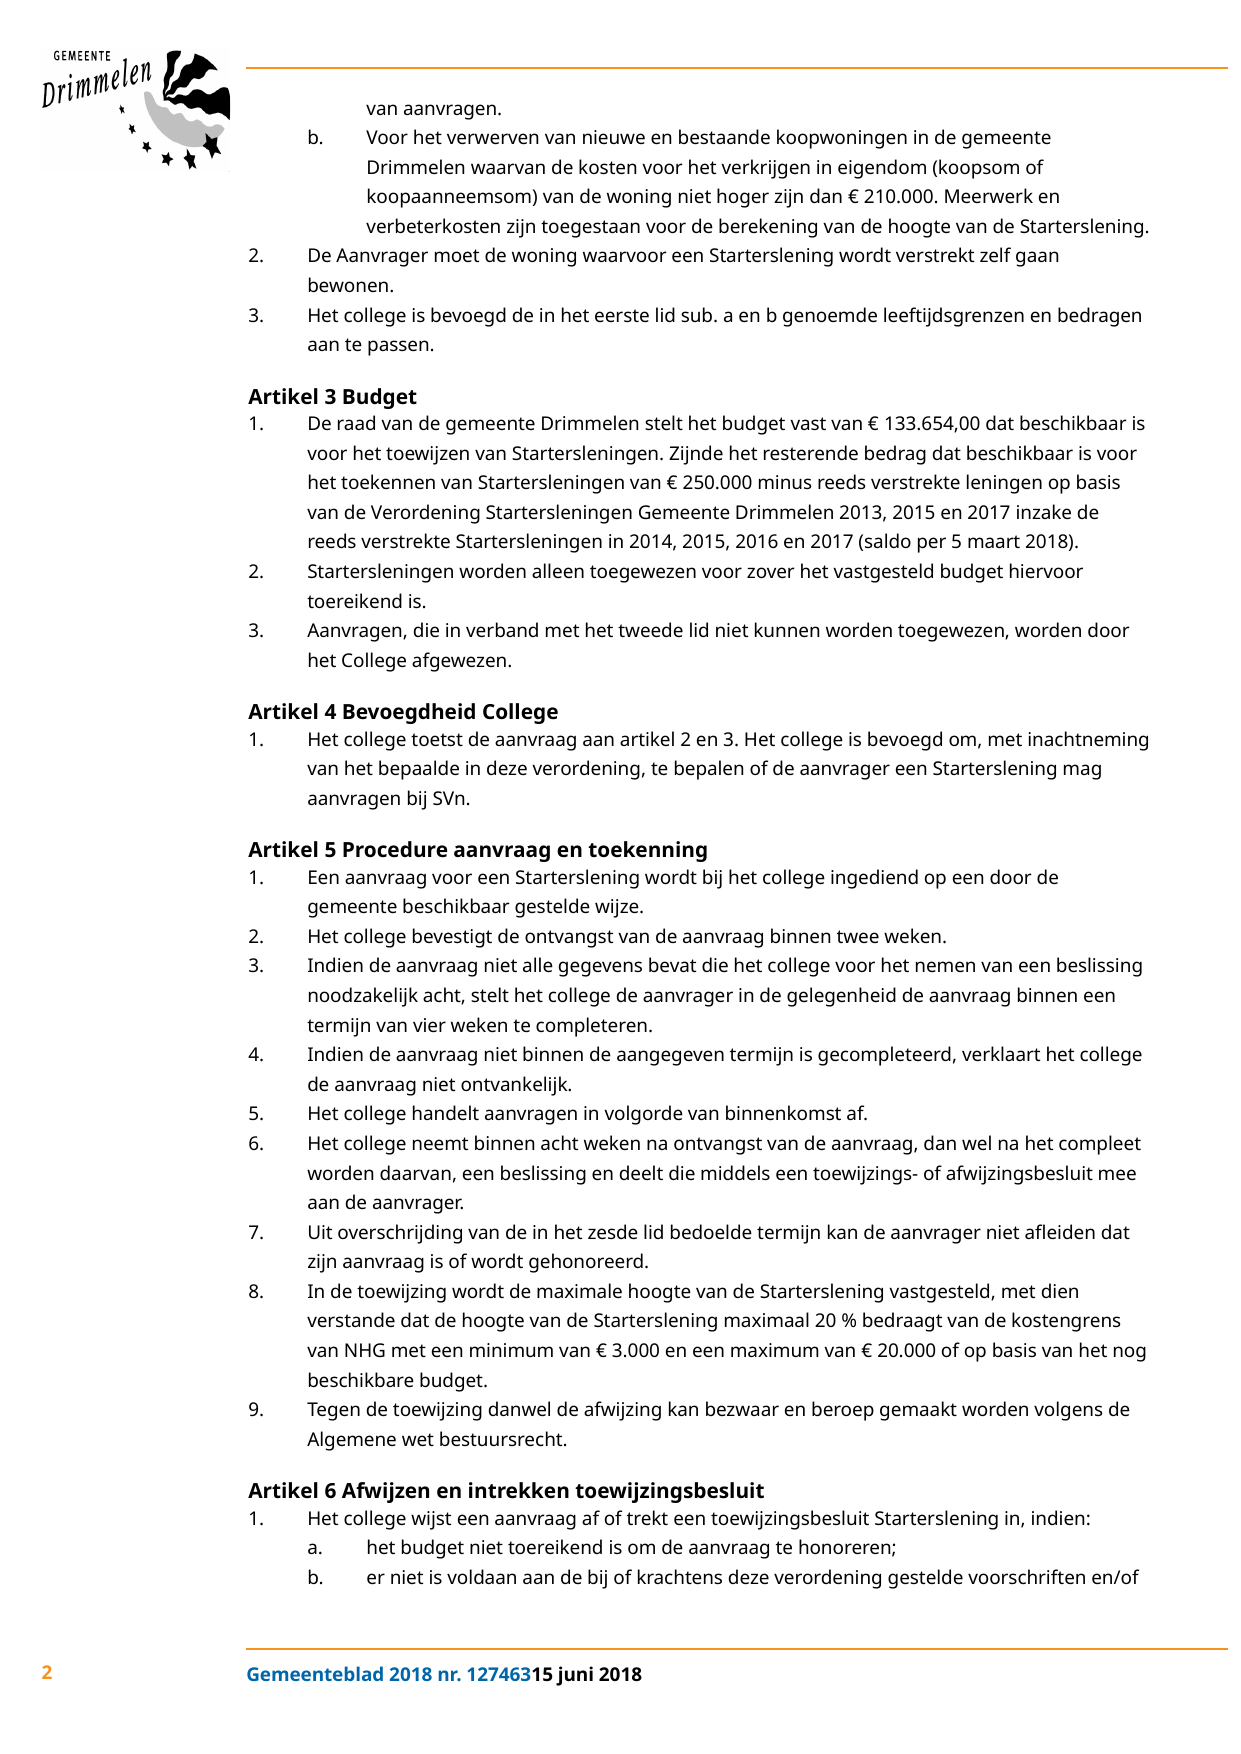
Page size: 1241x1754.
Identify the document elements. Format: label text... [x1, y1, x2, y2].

list Het college wijst een aanvraag af of trekt een toewijzingsbesluit Starterslening in, indien: [248, 1505, 1152, 1531]
list Indien de aanvraag niet binnen de aangegeven termijn is gecompleteerd, verklaart het college de aanvraag niet ontvankelijk. [248, 1041, 1152, 1097]
list Uit overschrijding van de in het zesde lid bedoelde termijn kan de aanvrager niet afleiden dat zijn aanvraag is of wordt gehonoreerd. [248, 1219, 1152, 1274]
list Het college handelt aanvragen in volgorde van binnenkomst af. [248, 1101, 1152, 1126]
list Het college toetst de aanvraag aan artikel 2 en 3. Het college is bevoegd om, met inachtneming van het bepaalde in deze verordening, te bepalen of de aanvrager een Starterslening mag aanvragen bij SVn. [248, 726, 1152, 811]
list Voor het verwerven van nieuwe en bestaande koopwoningen in de gemeente Drimmelen waarvan de kosten voor het verkrijgen in eigendom (koopsom of koopaanneemsom) van de woning niet hoger zijn dan € 210.000. Meerwerk en verbeterkosten zijn toegestaan voor de berekening van de hoogte van de Starterslening. [307, 124, 1152, 239]
list Tegen de toewijzing danwel de afwijzing kan bezwaar en beroep gemaakt worden volgens de Algemene wet bestuursrecht. [248, 1396, 1152, 1452]
list De Aanvrager moet de woning waarvoor een Starterslening wordt verstrekt zelf gaan bewonen. [248, 243, 1152, 298]
list Een aanvraag voor een Starterslening wordt bij het college ingediend op een door de gemeente beschikbaar gestelde wijze. [248, 864, 1152, 919]
text Artikel 3 Budget [248, 382, 1152, 410]
list Aanvragen, die in verband met het tweede lid niet kunnen worden toegewezen, worden door het College afgewezen. [248, 617, 1152, 673]
list Het college neemt binnen acht weken na ontvangst van de aanvraag, dan wel na het compleet worden daarvan, een beslissing en deelt die middels een toewijzings- of afwijzingsbesluit mee aan de aanvrager. [248, 1130, 1152, 1215]
list het budget niet toereikend is om de aanvraag te honoreren; [307, 1534, 1152, 1560]
list Startersleningen worden alleen toegewezen voor zover het vastgesteld budget hiervoor toereikend is. [248, 558, 1152, 613]
list Het college is bevoegd de in het eerste lid sub. a en b genoemde leeftijdsgrenzen en bedragen aan te passen. [248, 302, 1152, 357]
list van aanvragen. [307, 95, 1152, 121]
list er niet is voldaan aan de bij of krachtens deze verordening gestelde voorschriften en/of [307, 1564, 1152, 1590]
text Artikel 5 Procedure aanvraag en toekenning [248, 835, 1152, 864]
text Artikel 6 Afwijzen en intrekken toewijzingsbesluit [248, 1476, 1152, 1505]
text Artikel 4 Bevoegdheid College [248, 697, 1152, 726]
list Het college bevestigt de ontvangst van de aanvraag binnen twee weken. [248, 923, 1152, 949]
list Indien de aanvraag niet alle gegevens bevat die het college voor het nemen van een beslissing noodzakelijk acht, stelt het college de aanvrager in de gelegenheid de aanvraag binnen een termijn van vier weken te completeren. [248, 953, 1152, 1037]
list In de toewijzing wordt de maximale hoogte van de Starterslening vastgesteld, met dien verstande dat de hoogte van de Starterslening maximaal 20 % bedraagt van de kostengrens van NHG met een minimum van € 3.000 en een maximum van € 20.000 of op basis van het nog beschikbare budget. [248, 1278, 1152, 1392]
list De raad van de gemeente Drimmelen stelt het budget vast van € 133.654,00 dat beschikbaar is voor het toewijzen van Startersleningen. Zijnde het resterende bedrag dat beschikbaar is voor het toekennen van Startersleningen van € 250.000 minus reeds verstrekte leningen op basis van de Verordening Startersleningen Gemeente Drimmelen 2013, 2015 en 2017 inzake de reeds verstrekte Startersleningen in 2014, 2015, 2016 en 2017 (saldo per 5 maart 2018). [248, 410, 1152, 554]
picture [41, 47, 231, 172]
